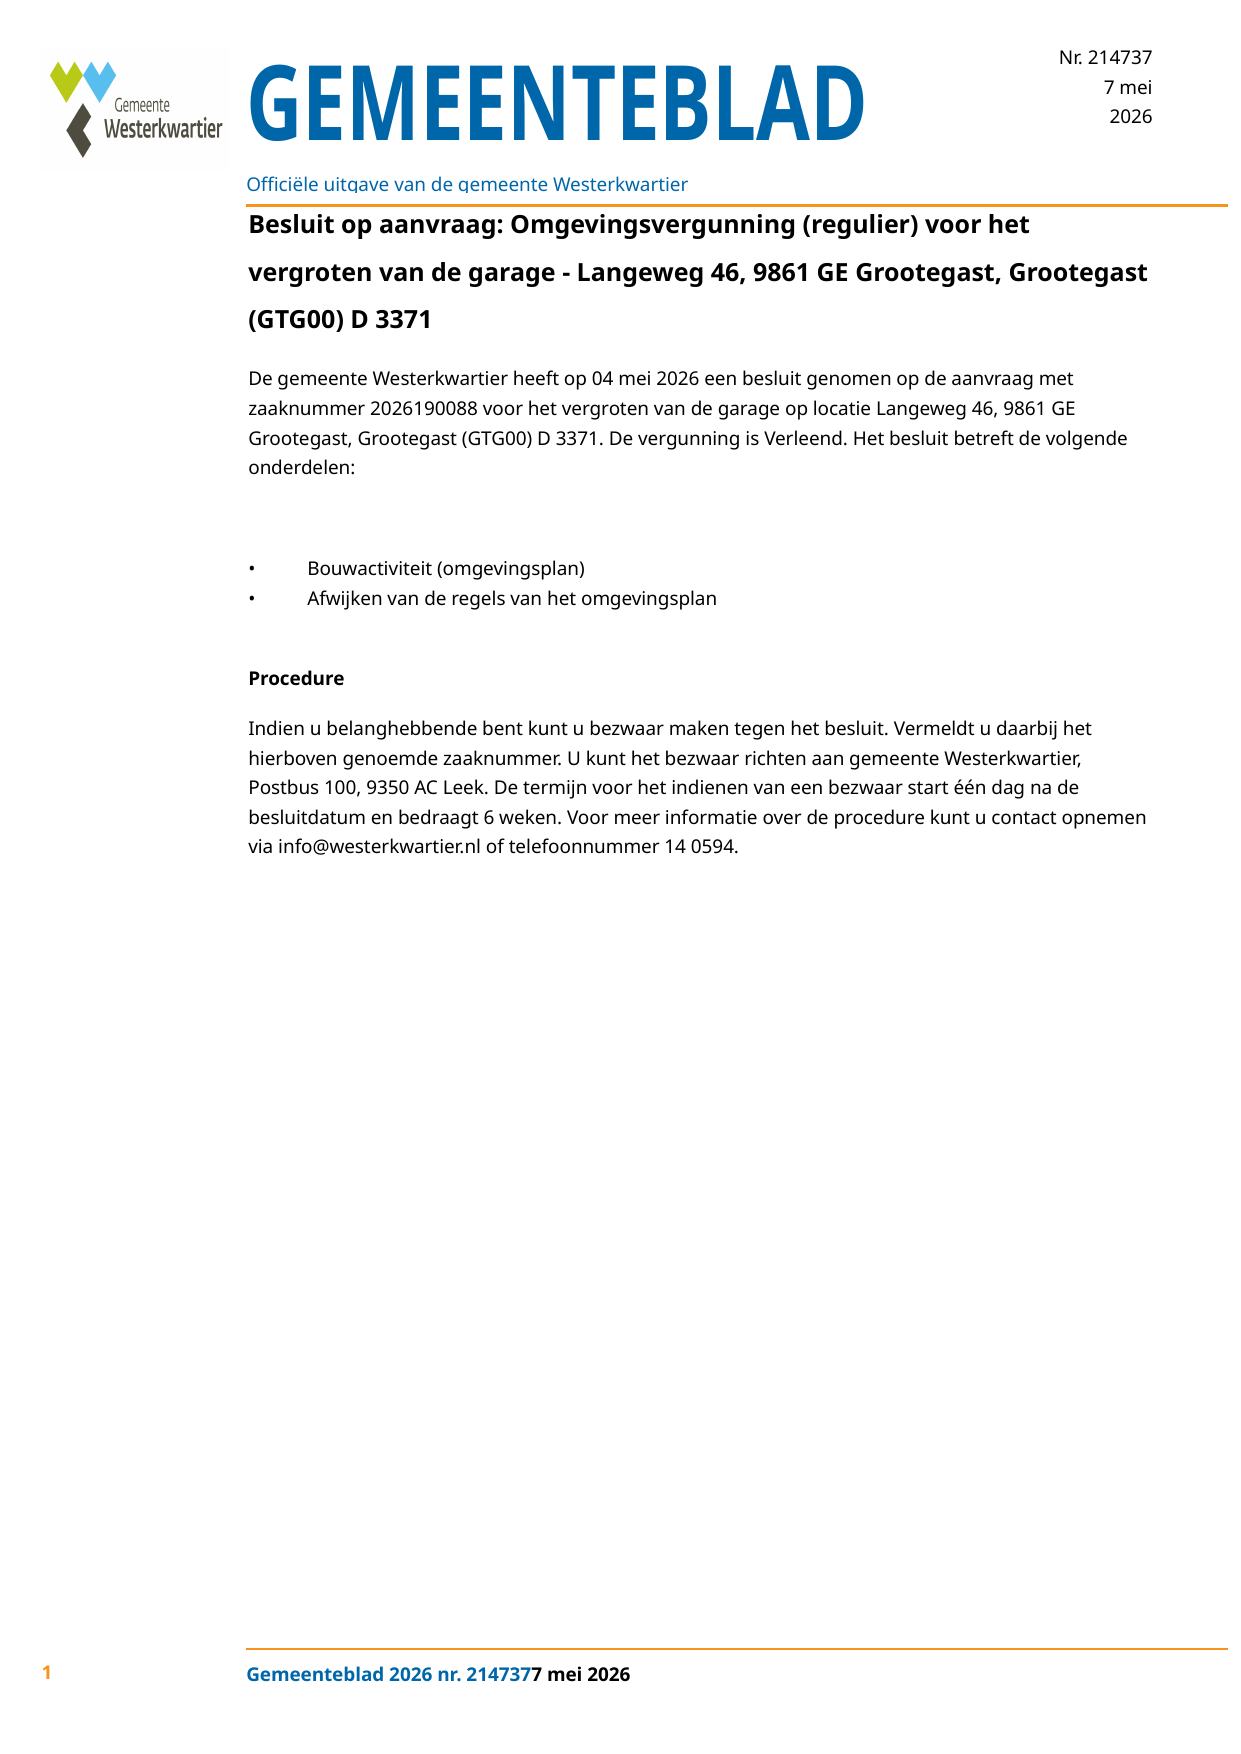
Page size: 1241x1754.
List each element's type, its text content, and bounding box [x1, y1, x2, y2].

text Indien u belanghebbende bent kunt u bezwaar maken tegen het besluit. Vermeldt u daarbij het hierboven genoemde zaaknummer. U kunt het bezwaar richten aan gemeente Westerkwartier, Postbus 100, 9350 AC Leek. De termijn voor het indienen van een bezwaar start één dag na de besluitdatum en bedraagt 6 weken. Voor meer informatie over de procedure kunt u contact opnemen via info@westerkwartier.nl of telefoonnummer 14 0594. [248, 715, 1152, 859]
list Bouwactiviteit (omgevingsplan) [248, 555, 1152, 581]
text De gemeente Westerkwartier heeft op 04 mei 2026 een besluit genomen op de aanvraag met zaaknummer 2026190088 voor het vergroten van de garage op locatie Langeweg 46, 9861 GE Grootegast, Grootegast (GTG00) D 3371. De vergunning is Verleend. Het besluit betreft de volgende onderdelen: [248, 366, 1152, 480]
picture [41, 47, 231, 172]
list Afwijken van de regels van het omgevingsplan [248, 585, 1152, 610]
text Besluit op aanvraag: Omgevingsvergunning (regulier) voor het vergroten van de garage - Langeweg 46, 9861 GE Grootegast, Grootegast (GTG00) D 3371 [248, 207, 1152, 336]
text Procedure [248, 665, 1152, 690]
